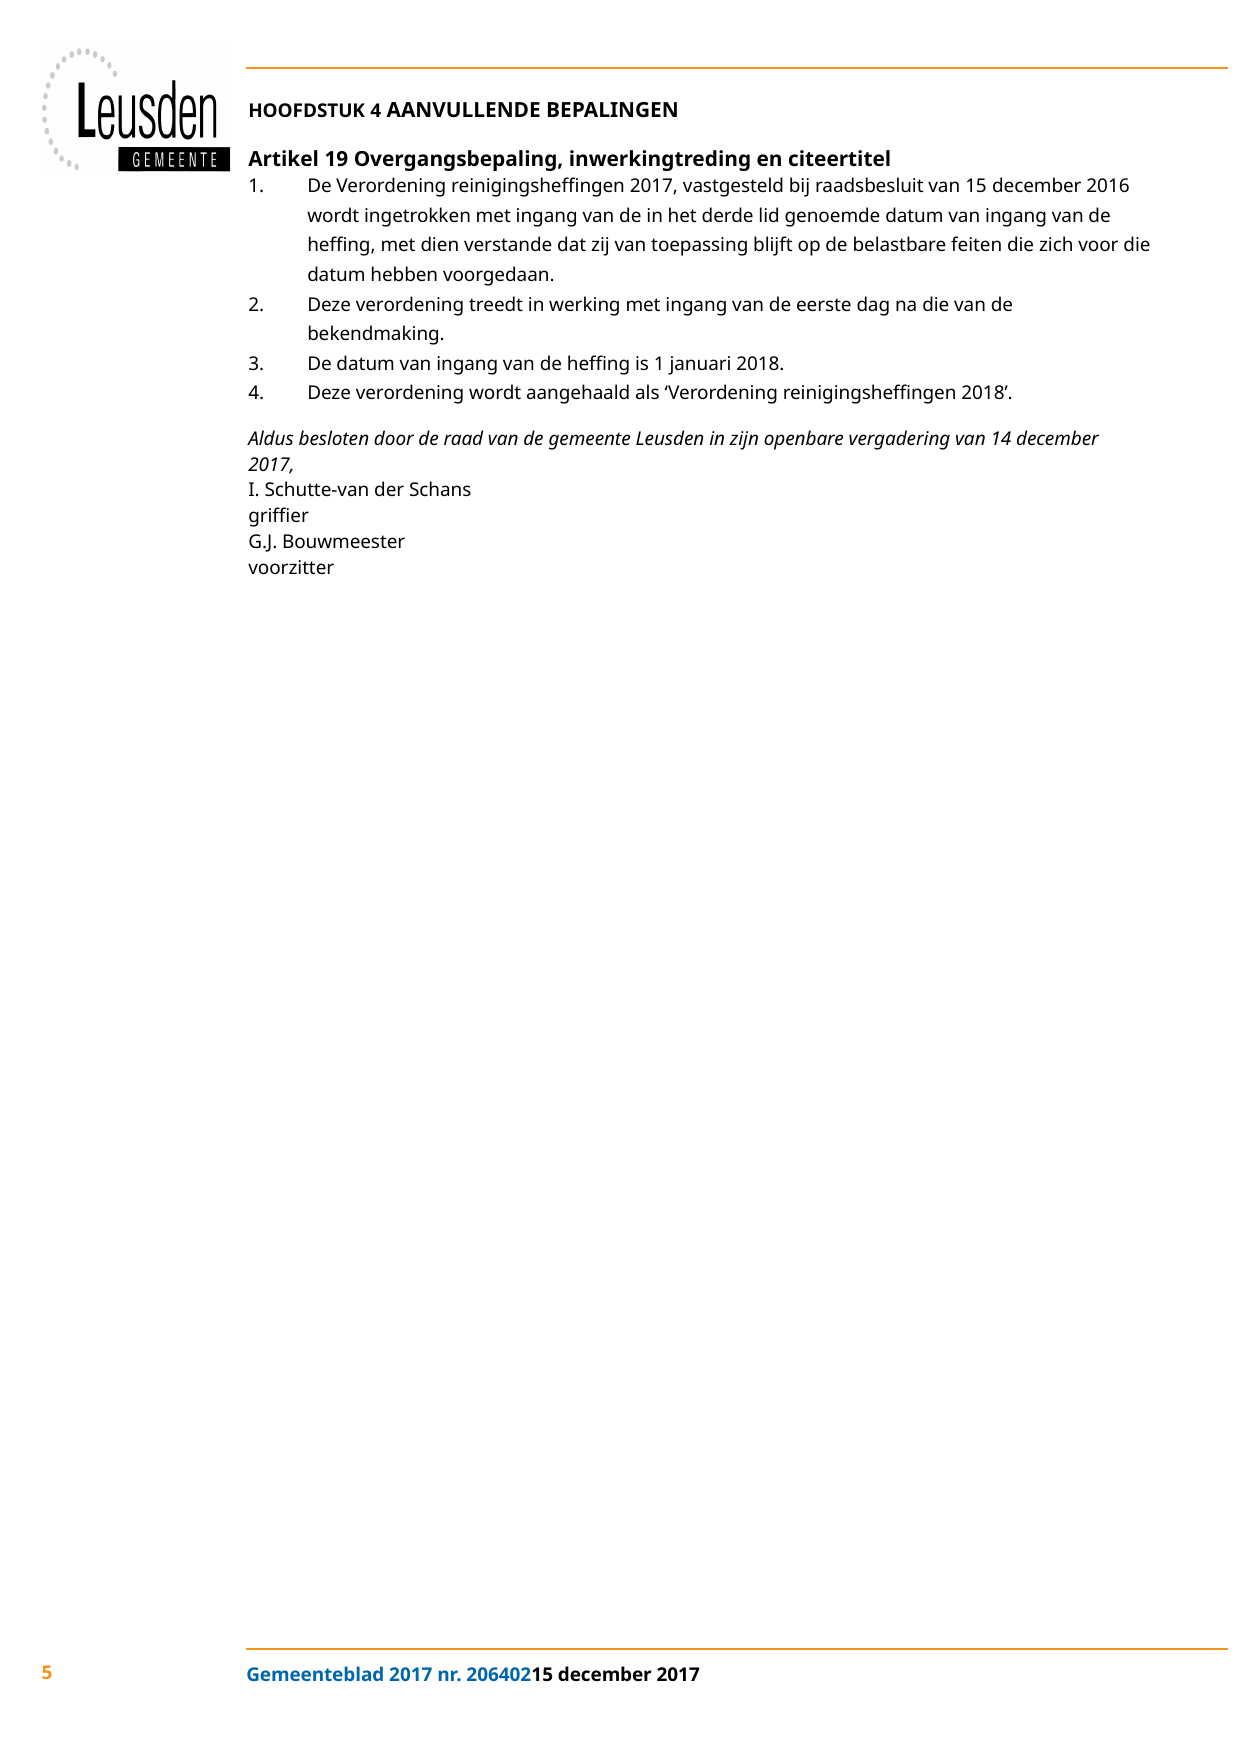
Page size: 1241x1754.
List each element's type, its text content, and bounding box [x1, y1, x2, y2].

text G.J. Bouwmeester [248, 528, 1152, 554]
text Artikel 19 Overgangsbepaling, inwerkingtreding en citeertitel [248, 144, 1152, 172]
picture [41, 47, 231, 172]
text HOOFDSTUK 4 AANVULLENDE BEPALINGEN [248, 95, 1152, 123]
text Aldus besloten door de raad van de gemeente Leusden in zijn openbare vergadering van 14 december 2017, [248, 425, 1152, 477]
list De datum van ingang van de heffing is 1 januari 2018. [248, 350, 1152, 376]
list Deze verordening treedt in werking met ingang van de eerste dag na die van de bekendmaking. [248, 291, 1152, 346]
text voorzitter [248, 554, 1152, 579]
list De Verordening reinigingsheffingen 2017, vastgesteld bij raadsbesluit van 15 december 2016 wordt ingetrokken met ingang van de in het derde lid genoemde datum van ingang van de heffing, met dien verstande dat zij van toepassing blijft op de belastbare feiten die zich voor die datum hebben voorgedaan. [248, 172, 1152, 287]
text griffier [248, 502, 1152, 528]
list Deze verordening wordt aangehaald als ‘Verordening reinigingsheffingen 2018’. [248, 379, 1152, 405]
text I. Schutte-van der Schans [248, 477, 1152, 502]
